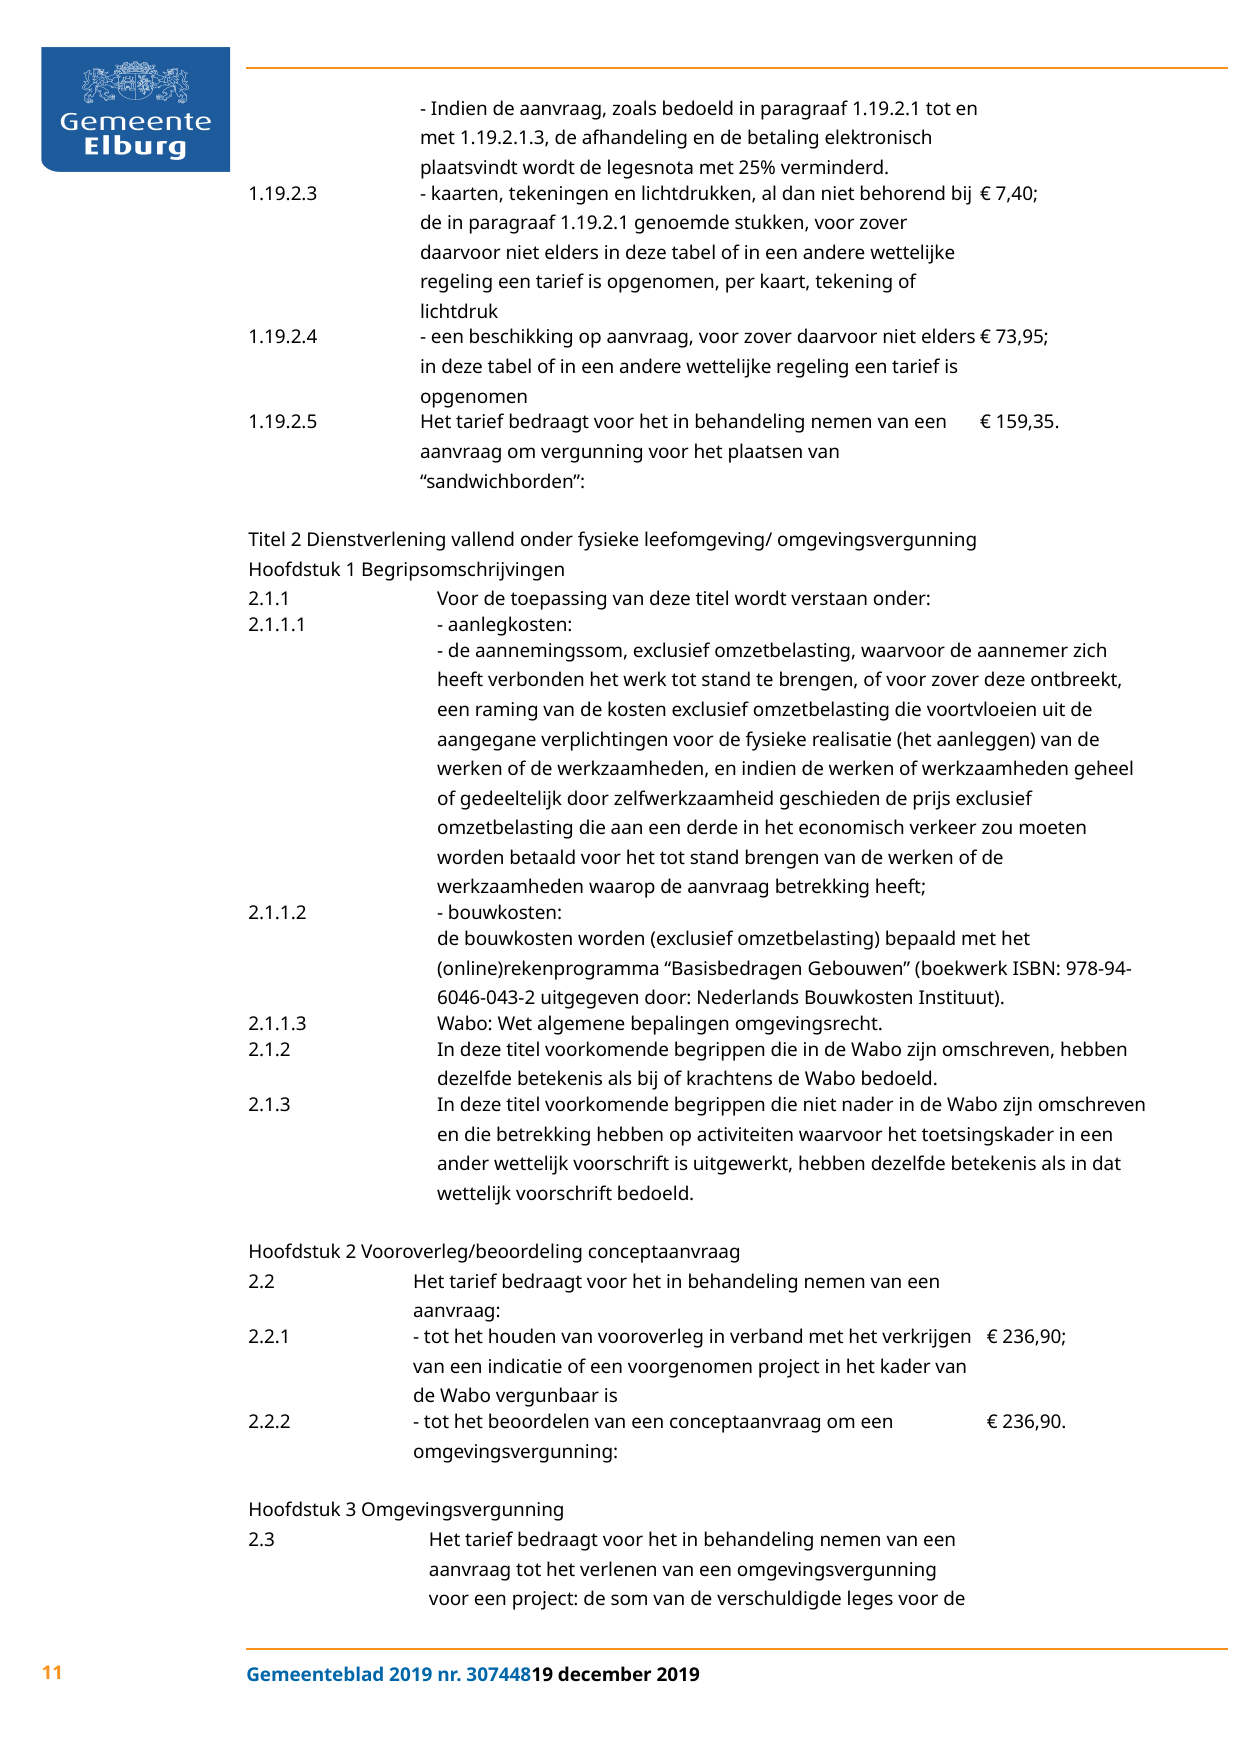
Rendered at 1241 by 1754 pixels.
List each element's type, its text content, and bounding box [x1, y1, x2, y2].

table_cell - tot het houden van vooroverleg in verband met het verkrijgen van een indicatie of een voorgenomen project in het kader van de Wabo vergunbaar is [413, 1324, 987, 1408]
table_cell 1.19.2.5 [248, 409, 420, 493]
table_header Het tarief bedraagt voor het in behandeling nemen van een aanvraag: [413, 1268, 987, 1323]
table_cell € 73,95; [980, 324, 1152, 409]
text Titel 2 Dienstverlening vallend onder fysieke leefomgeving/ omgevingsvergunning [248, 526, 1152, 552]
table_cell 2.1.1.2 [248, 900, 437, 925]
table_cell - aanlegkosten: [437, 611, 1152, 637]
table_cell [248, 95, 420, 180]
table_cell - de aannemingssom, exclusief omzetbelasting, waarvoor de aannemer zich heeft verbonden het werk tot stand te brengen, of voor zover deze ontbreekt, een raming van de kosten exclusief omzetbelasting die voortvloeien uit de aangegane verplichtingen voor de fysieke realisatie (het aanleggen) van de werken of de werkzaamheden, en indien de werken of werkzaamheden geheel of gedeeltelijk door zelfwerkzaamheid geschieden de prijs exclusief omzetbelasting die aan een derde in het economisch verkeer zou moeten worden betaald voor het tot stand brengen van de werken of de werkzaamheden waarop de aanvraag betrekking heeft; [437, 637, 1152, 899]
table_cell - bouwkosten: [437, 900, 1152, 925]
table_cell 1.19.2.4 [248, 324, 420, 409]
table_cell € 236,90. [987, 1408, 1152, 1464]
table_cell 2.2.2 [248, 1408, 413, 1464]
picture [41, 47, 231, 172]
table_cell [248, 925, 437, 1010]
table_cell - een beschikking op aanvraag, voor zover daarvoor niet elders in deze tabel of in een andere wettelijke regeling een tarief is opgenomen [420, 324, 980, 409]
table_cell 1.19.2.3 [248, 180, 420, 324]
table_cell 2.1.2 [248, 1036, 437, 1091]
table_cell € 159,35. [980, 409, 1152, 493]
table_header Het tarief bedraagt voor het in behandeling nemen van een aanvraag tot het verlenen van een omgevingsvergunning voor een project: de som van de verschuldigde leges voor de [429, 1526, 971, 1611]
table_cell € 7,40; [980, 180, 1152, 324]
table_cell - kaarten, tekeningen en lichtdrukken, al dan niet behorend bij de in paragraaf 1.19.2.1 genoemde stukken, voor zover daarvoor niet elders in deze tabel of in een andere wettelijke regeling een tarief is opgenomen, per kaart, tekening of lichtdruk [420, 180, 980, 324]
table_header 2.2 [248, 1268, 413, 1323]
table_cell de bouwkosten worden (exclusief omzetbelasting) bepaald met het (online)rekenprogramma “Basisbedragen Gebouwen” (boekwerk ISBN: 978-94-6046-043-2 uitgegeven door: Nederlands Bouwkosten Instituut). [437, 925, 1152, 1010]
table_header [971, 1526, 1152, 1611]
table_cell In deze titel voorkomende begrippen die in de Wabo zijn omschreven, hebben dezelfde betekenis als bij of krachtens de Wabo bedoeld. [437, 1036, 1152, 1091]
table_cell 2.2.1 [248, 1324, 413, 1408]
text Hoofdstuk 2 Vooroverleg/beoordeling conceptaanvraag [248, 1238, 1152, 1264]
table_header Voor de toepassing van deze titel wordt verstaan onder: [437, 586, 1152, 611]
table_header 2.1.1 [248, 586, 437, 611]
table_cell [980, 95, 1152, 180]
table_cell € 236,90; [987, 1324, 1152, 1408]
table_cell - tot het beoordelen van een conceptaanvraag om een omgevingsvergunning: [413, 1408, 987, 1464]
table_header [987, 1268, 1152, 1323]
table_cell - Indien de aanvraag, zoals bedoeld in paragraaf 1.19.2.1 tot en met 1.19.2.1.3, de afhandeling en de betaling elektronisch plaatsvindt wordt de legesnota met 25% verminderd. [420, 95, 980, 180]
table_cell In deze titel voorkomende begrippen die niet nader in de Wabo zijn omschreven en die betrekking hebben op activiteiten waarvoor het toetsingskader in een ander wettelijk voorschrift is uitgewerkt, hebben dezelfde betekenis als in dat wettelijk voorschrift bedoeld. [437, 1091, 1152, 1206]
table_header 2.3 [248, 1526, 429, 1611]
table_cell [248, 637, 437, 899]
table_cell 2.1.1.3 [248, 1010, 437, 1036]
table_cell Wabo: Wet algemene bepalingen omgevingsrecht. [437, 1010, 1152, 1036]
table_cell Het tarief bedraagt voor het in behandeling nemen van een aanvraag om vergunning voor het plaatsen van “sandwichborden”: [420, 409, 980, 493]
text Hoofdstuk 1 Begripsomschrijvingen [248, 556, 1152, 582]
text Hoofdstuk 3 Omgevingsvergunning [248, 1496, 1152, 1522]
table_cell 2.1.3 [248, 1091, 437, 1206]
table_cell 2.1.1.1 [248, 611, 437, 637]
